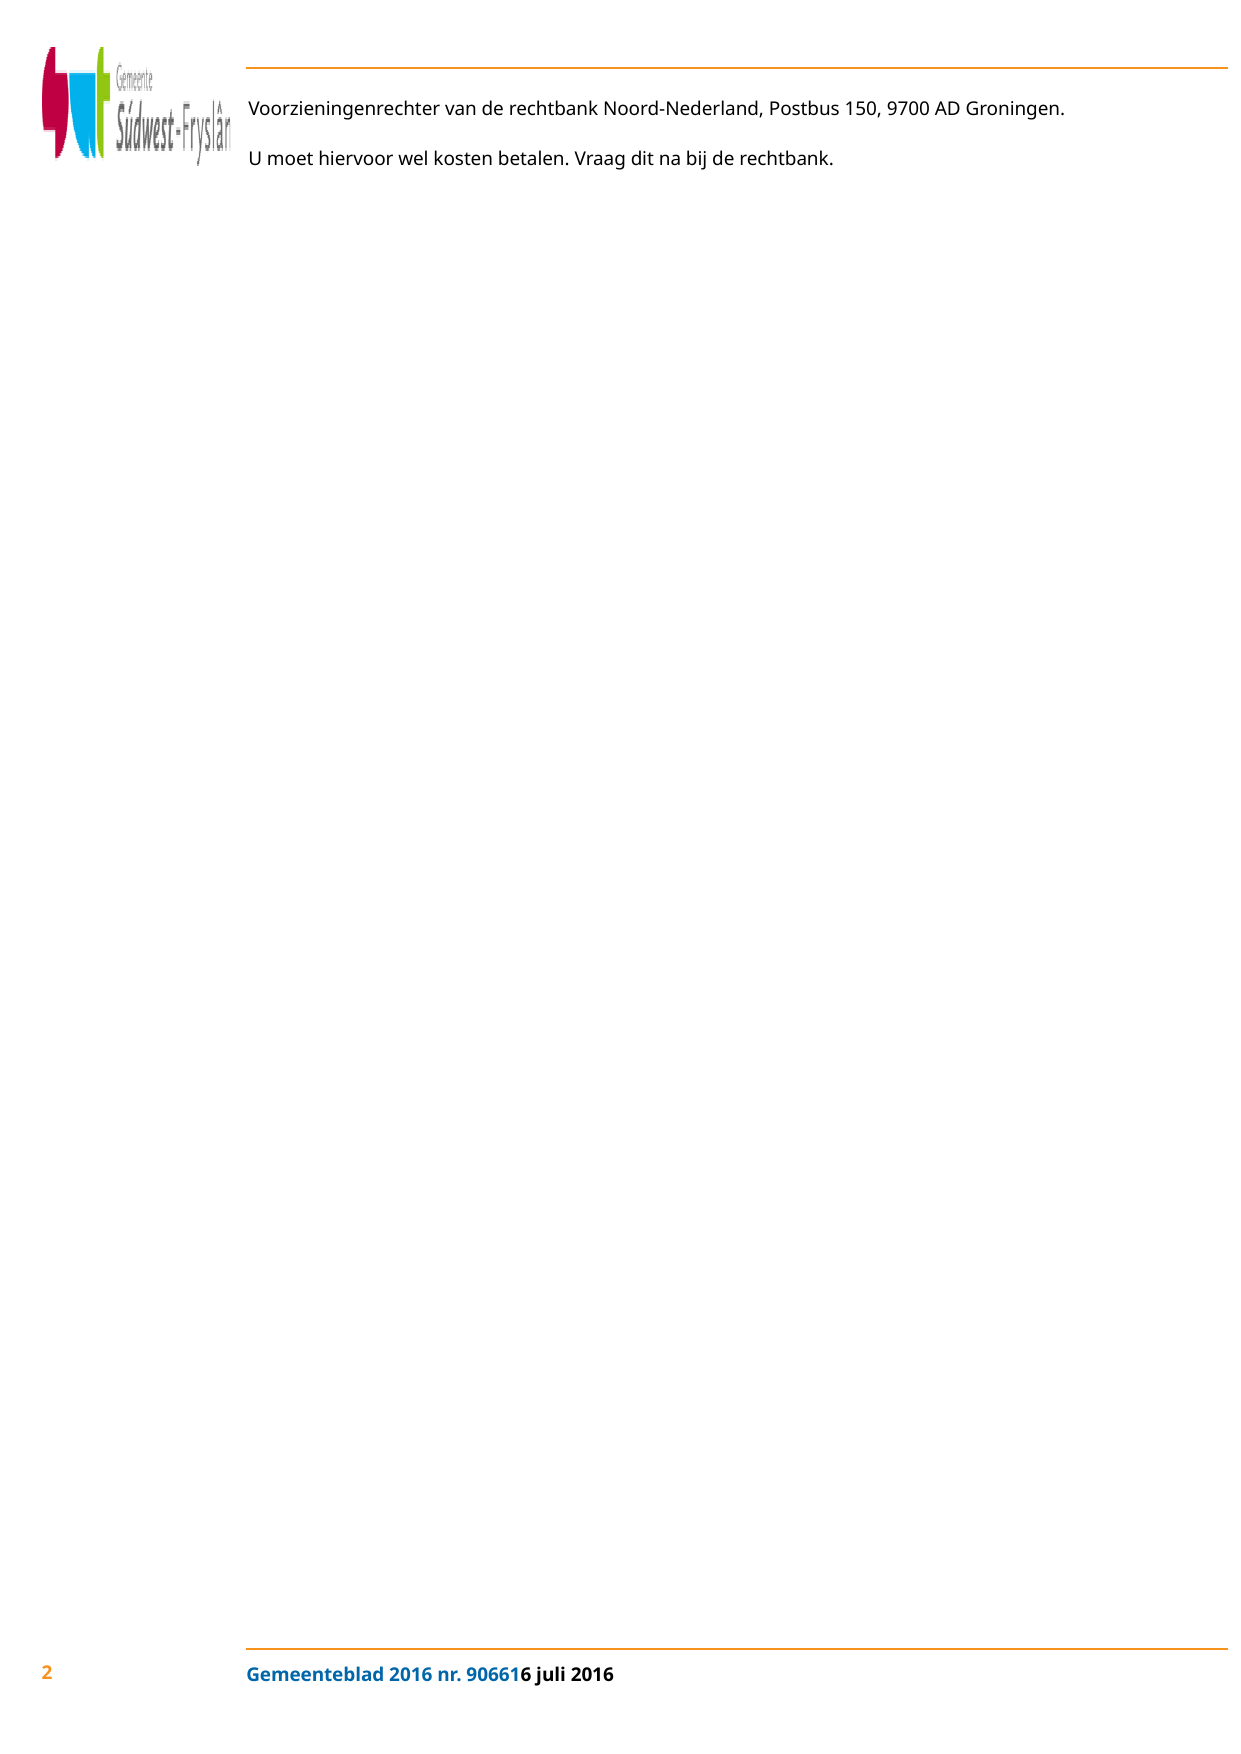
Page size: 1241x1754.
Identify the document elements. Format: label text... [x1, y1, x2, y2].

picture [41, 47, 231, 172]
text U moet hiervoor wel kosten betalen. Vraag dit na bij de rechtbank. [248, 145, 1152, 171]
text Voorzieningenrechter van de rechtbank Noord-Nederland, Postbus 150, 9700 AD Groningen. [248, 95, 1152, 121]
